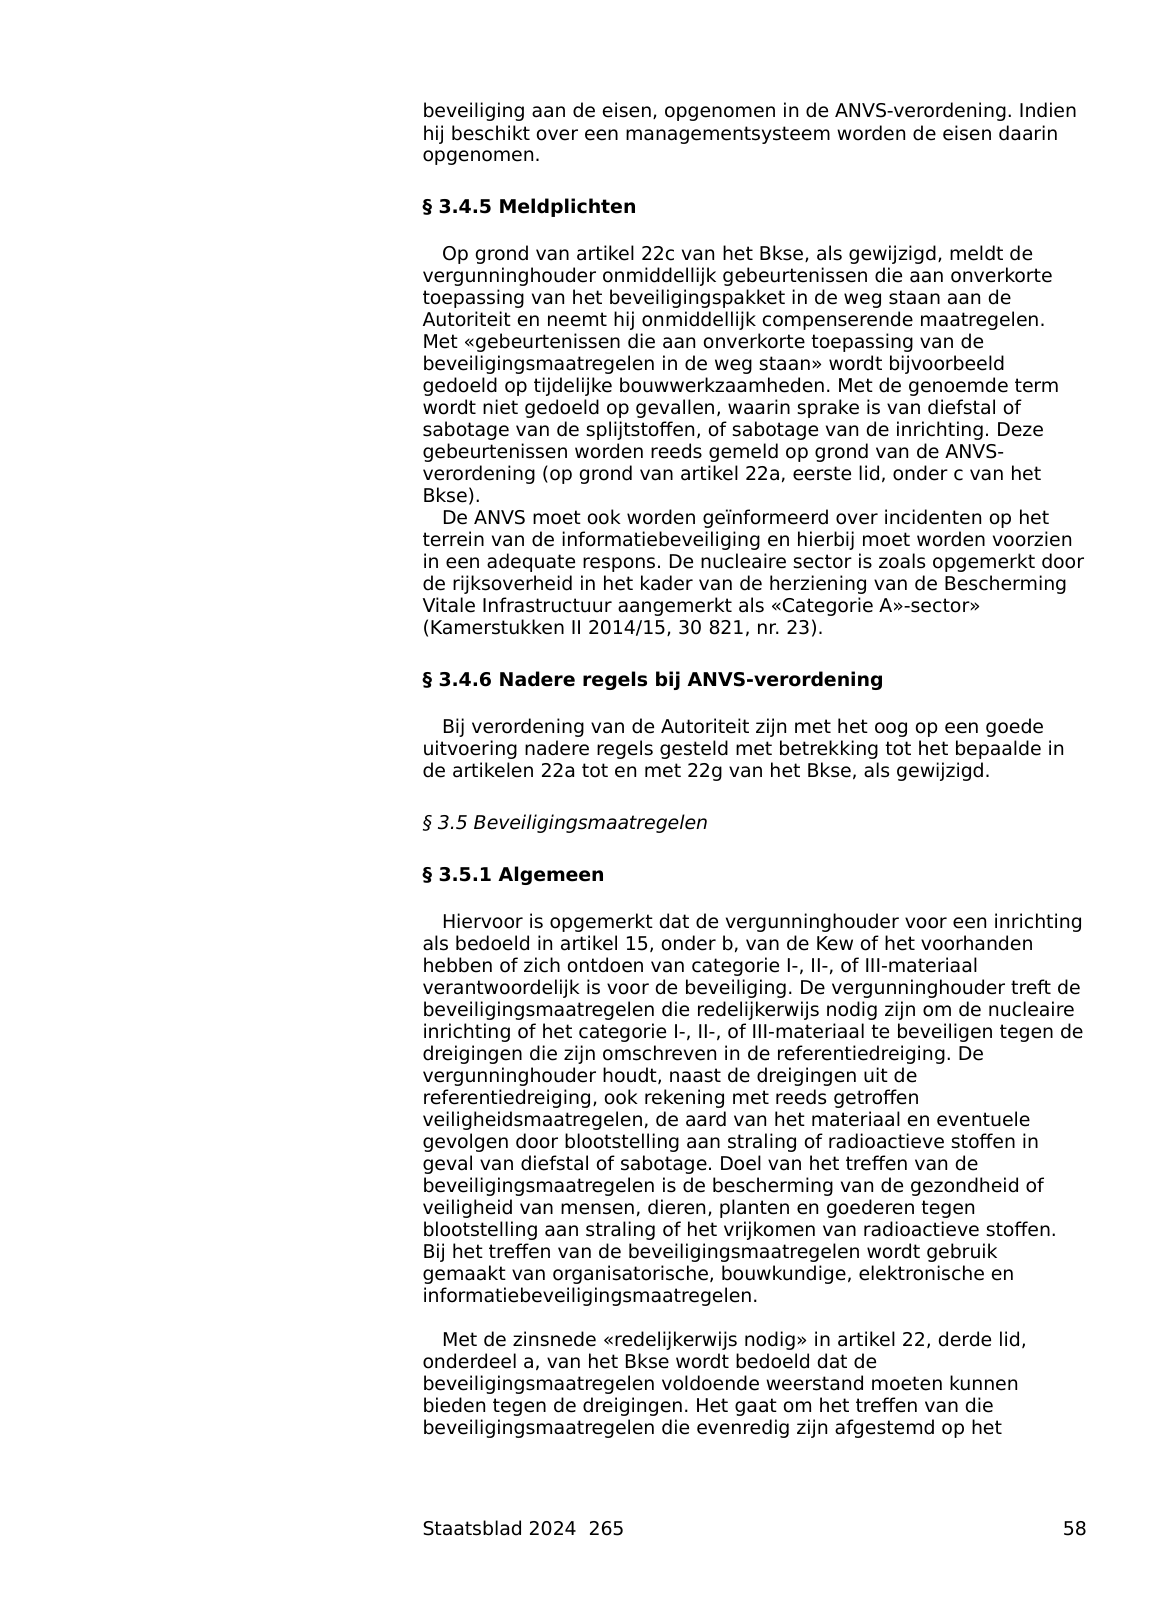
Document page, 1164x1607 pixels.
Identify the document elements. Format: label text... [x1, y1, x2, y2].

text beveiliging aan de eisen, opgenomen in de ANVS-verordening. Indien hij beschikt over een managementsysteem worden de eisen daarin opgenomen. [422, 100, 1087, 166]
subtitle § 3.5 Beveiligingsmaatregelen [422, 812, 1087, 834]
text De ANVS moet ook worden geïnformeerd over incidenten op het terrein van de informatiebeveiliging en hierbij moet worden voorzien in een adequate respons. De nucleaire sector is zoals opgemerkt door de rijksoverheid in het kader van de herziening van de Bescherming Vitale Infrastructuur aangemerkt als «Categorie A»-sector» (Kamerstukken II 2014/15, 30 821, nr. 23). [422, 507, 1087, 639]
text Op grond van artikel 22c van het Bkse, als gewijzigd, meldt de vergunninghouder onmiddellijk gebeurtenissen die aan onverkorte toepassing van het beveiligingspakket in de weg staan aan de Autoriteit en neemt hij onmiddellijk compenserende maatregelen. Met «gebeurtenissen die aan onverkorte toepassing van de beveiligingsmaatregelen in de weg staan» wordt bijvoorbeeld gedoeld op tijdelijke bouwwerkzaamheden. Met de genoemde term wordt niet gedoeld op gevallen, waarin sprake is van diefstal of sabotage van de splijtstoffen, of sabotage van de inrichting. Deze gebeurtenissen worden reeds gemeld op grond van de ANVS-verordening (op grond van artikel 22a, eerste lid, onder c van het Bkse). [422, 243, 1087, 507]
subtitle § 3.5.1 Algemeen [422, 864, 1087, 886]
text Met de zinsnede «redelijkerwijs nodig» in artikel 22, derde lid, onderdeel a, van het Bkse wordt bedoeld dat de beveiligingsmaatregelen voldoende weerstand moeten kunnen bieden tegen de dreigingen. Het gaat om het treffen van die beveiligingsmaatregelen die evenredig zijn afgestemd op het [422, 1329, 1087, 1438]
subtitle § 3.4.6 Nadere regels bij ANVS-verordening [422, 669, 1087, 691]
subtitle § 3.4.5 Meldplichten [422, 196, 1087, 218]
text Hiervoor is opgemerkt dat de vergunninghouder voor een inrichting als bedoeld in artikel 15, onder b, van de Kew of het voorhanden hebben of zich ontdoen van categorie I-, II-, of III-materiaal verantwoordelijk is voor de beveiliging. De vergunninghouder treft de beveiligingsmaatregelen die redelijkerwijs nodig zijn om de nucleaire inrichting of het categorie I-, II-, of III-materiaal te beveiligen tegen de dreigingen die zijn omschreven in de referentiedreiging. De vergunninghouder houdt, naast de dreigingen uit de referentiedreiging, ook rekening met reeds getroffen veiligheidsmaatregelen, de aard van het materiaal en eventuele gevolgen door blootstelling aan straling of radioactieve stoffen in geval van diefstal of sabotage. Doel van het treffen van de beveiligingsmaatregelen is de bescherming van de gezondheid of veiligheid van mensen, dieren, planten en goederen tegen blootstelling aan straling of het vrijkomen van radioactieve stoffen. Bij het treffen van de beveiligingsmaatregelen wordt gebruik gemaakt van organisatorische, bouwkundige, elektronische en informatiebeveiligingsmaatregelen. [422, 911, 1087, 1306]
text Bij verordening van de Autoriteit zijn met het oog op een goede uitvoering nadere regels gesteld met betrekking tot het bepaalde in de artikelen 22a tot en met 22g van het Bkse, als gewijzigd. [422, 716, 1087, 782]
